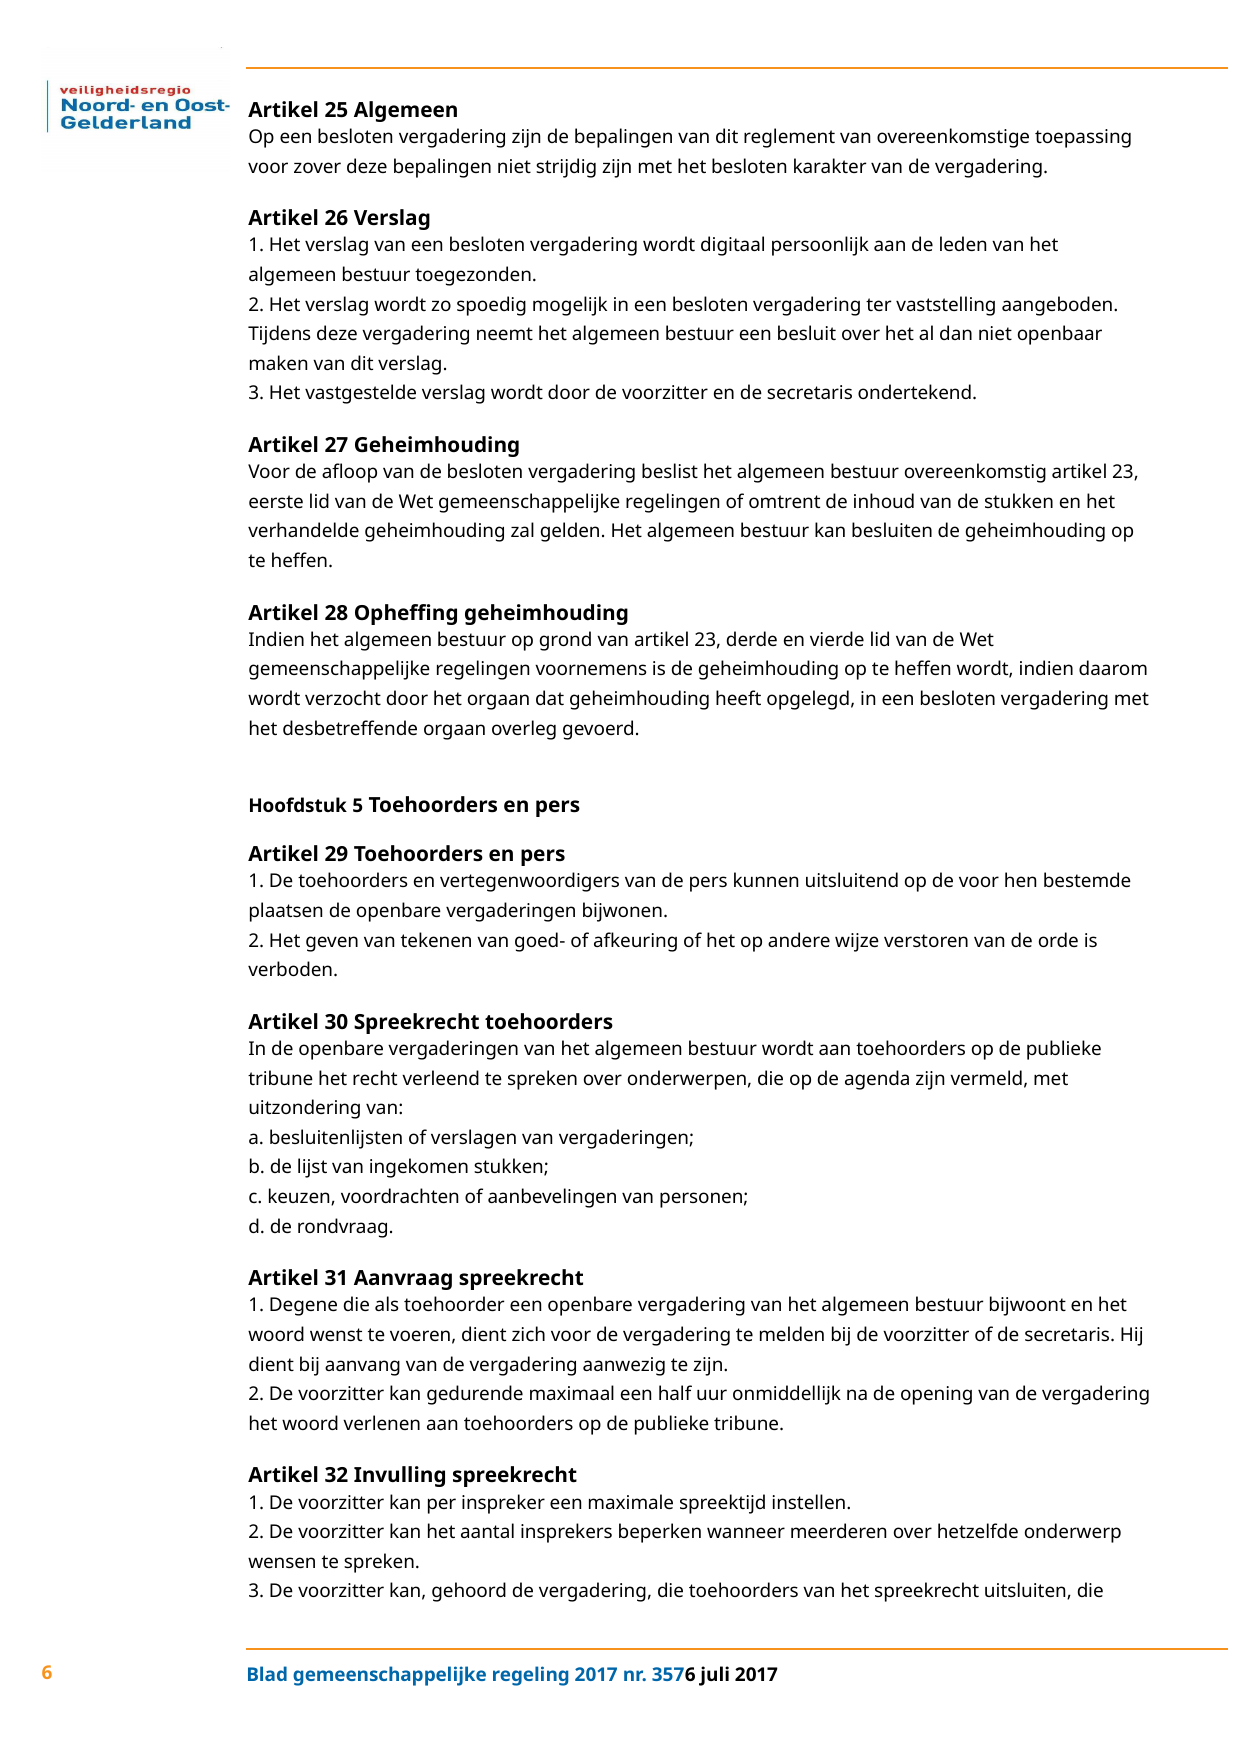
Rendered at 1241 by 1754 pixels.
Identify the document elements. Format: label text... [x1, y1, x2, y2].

text 1. Degene die als toehoorder een openbare vergadering van het algemeen bestuur bijwoont en het woord wenst te voeren, dient zich voor de vergadering te melden bij de voorzitter of de secretaris. Hij dient bij aanvang van de vergadering aanwezig te zijn. [248, 1292, 1152, 1377]
text Artikel 32 Invulling spreekrecht [248, 1460, 1152, 1489]
text Artikel 27 Geheimhouding [248, 430, 1152, 458]
text Artikel 30 Spreekrecht toehoorders [248, 1007, 1152, 1035]
picture [41, 47, 231, 172]
text d. de rondvraag. [248, 1213, 1152, 1238]
text Indien het algemeen bestuur op grond van artikel 23, derde en vierde lid van de Wet gemeenschappelijke regelingen voornemens is de geheimhouding op te heffen wordt, indien daarom wordt verzocht door het orgaan dat geheimhouding heeft opgelegd, in een besloten vergadering met het desbetreffende orgaan overleg gevoerd. [248, 626, 1152, 741]
text 1. De toehoorders en vertegenwoordigers van de pers kunnen uitsluitend op de voor hen bestemde plaatsen de openbare vergaderingen bijwonen. [248, 868, 1152, 923]
text 2. De voorzitter kan gedurende maximaal een half uur onmiddellijk na de opening van de vergadering het woord verlenen aan toehoorders op de publieke tribune. [248, 1380, 1152, 1436]
text Hoofdstuk 5 Toehoorders en pers [248, 790, 1152, 818]
text b. de lijst van ingekomen stukken; [248, 1154, 1152, 1179]
text Artikel 26 Verslag [248, 203, 1152, 232]
text 1. De voorzitter kan per inspreker een maximale spreektijd instellen. [248, 1489, 1152, 1514]
text Artikel 25 Algemeen [248, 95, 1152, 123]
text In de openbare vergaderingen van het algemeen bestuur wordt aan toehoorders op de publieke tribune het recht verleend te spreken over onderwerpen, die op de agenda zijn vermeld, met uitzondering van: [248, 1035, 1152, 1120]
text 3. De voorzitter kan, gehoord de vergadering, die toehoorders van het spreekrecht uitsluiten, die [248, 1578, 1152, 1603]
text Artikel 29 Toehoorders en pers [248, 839, 1152, 868]
text Artikel 31 Aanvraag spreekrecht [248, 1263, 1152, 1292]
text Voor de afloop van de besloten vergadering beslist het algemeen bestuur overeenkomstig artikel 23, eerste lid van de Wet gemeenschappelijke regelingen of omtrent de inhoud van de stukken en het verhandelde geheimhouding zal gelden. Het algemeen bestuur kan besluiten de geheimhouding op te heffen. [248, 458, 1152, 573]
text c. keuzen, voordrachten of aanbevelingen van personen; [248, 1183, 1152, 1209]
text 3. Het vastgestelde verslag wordt door de voorzitter en de secretaris ondertekend. [248, 379, 1152, 405]
text Artikel 28 Opheffing geheimhouding [248, 598, 1152, 626]
text 1. Het verslag van een besloten vergadering wordt digitaal persoonlijk aan de leden van het algemeen bestuur toegezonden. [248, 232, 1152, 287]
text 2. De voorzitter kan het aantal insprekers beperken wanneer meerderen over hetzelfde onderwerp wensen te spreken. [248, 1518, 1152, 1574]
text Op een besloten vergadering zijn de bepalingen van dit reglement van overeenkomstige toepassing voor zover deze bepalingen niet strijdig zijn met het besloten karakter van de vergadering. [248, 123, 1152, 178]
text 2. Het geven van tekenen van goed- of afkeuring of het op andere wijze verstoren van de orde is verboden. [248, 927, 1152, 982]
text a. besluitenlijsten of verslagen van vergaderingen; [248, 1124, 1152, 1150]
text 2. Het verslag wordt zo spoedig mogelijk in een besloten vergadering ter vaststelling aangeboden. Tijdens deze vergadering neemt het algemeen bestuur een besluit over het al dan niet openbaar maken van dit verslag. [248, 291, 1152, 376]
